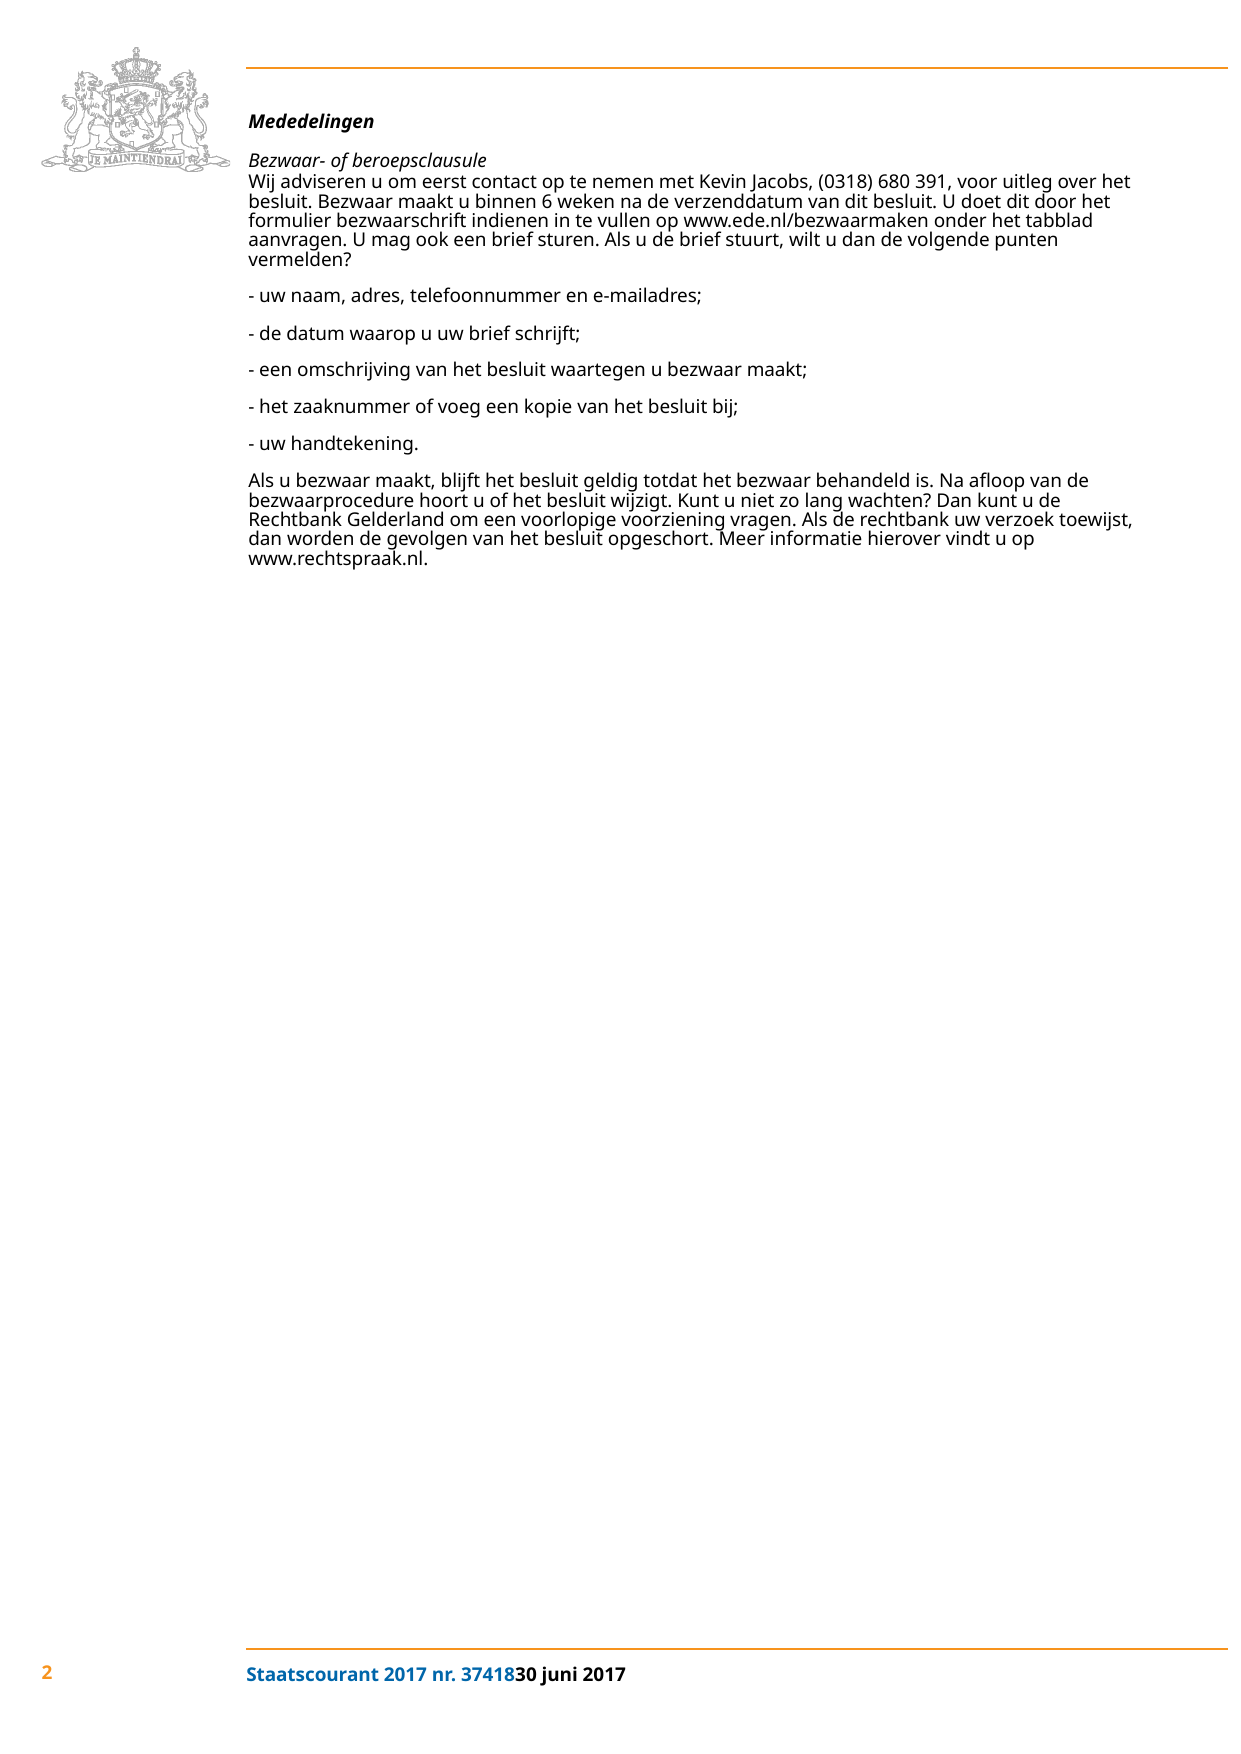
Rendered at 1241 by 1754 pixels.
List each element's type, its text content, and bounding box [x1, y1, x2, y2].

picture [41, 47, 231, 172]
text Mededelingen [248, 108, 1152, 134]
text - een omschrijving van het besluit waartegen u bezwaar maakt; [248, 361, 1152, 381]
text Wij adviseren u om eerst contact op te nemen met Kevin Jacobs, (0318) 680 391, voor uitleg over het besluit. Bezwaar maakt u binnen 6 weken na de verzenddatum van dit besluit. U doet dit door het formulier bezwaarschrift indienen in te vullen op www.ede.nl/bezwaarmaken onder het tabblad aanvragen. U mag ook een brief sturen. Als u de brief stuurt, wilt u dan de volgende punten vermelden? [248, 173, 1152, 270]
text - de datum waarop u uw brief schrijft; [248, 324, 1152, 344]
text Als u bezwaar maakt, blijft het besluit geldig totdat het bezwaar behandeld is. Na afloop van de bezwaarprocedure hoort u of het besluit wijzigt. Kunt u niet zo lang wachten? Dan kunt u de Rechtbank Gelderland om een voorlopige voorziening vragen. Als de rechtbank uw verzoek toewijst, dan worden de gevolgen van het besluit opgeschort. Meer informatie hierover vindt u op www.rechtspraak.nl. [248, 472, 1152, 569]
text - uw handtekening. [248, 435, 1152, 455]
text - uw naam, adres, telefoonnummer en e-mailadres; [248, 287, 1152, 307]
text Bezwaar- of beroepsclausule [248, 148, 1152, 173]
text - het zaaknummer of voeg een kopie van het besluit bij; [248, 398, 1152, 418]
